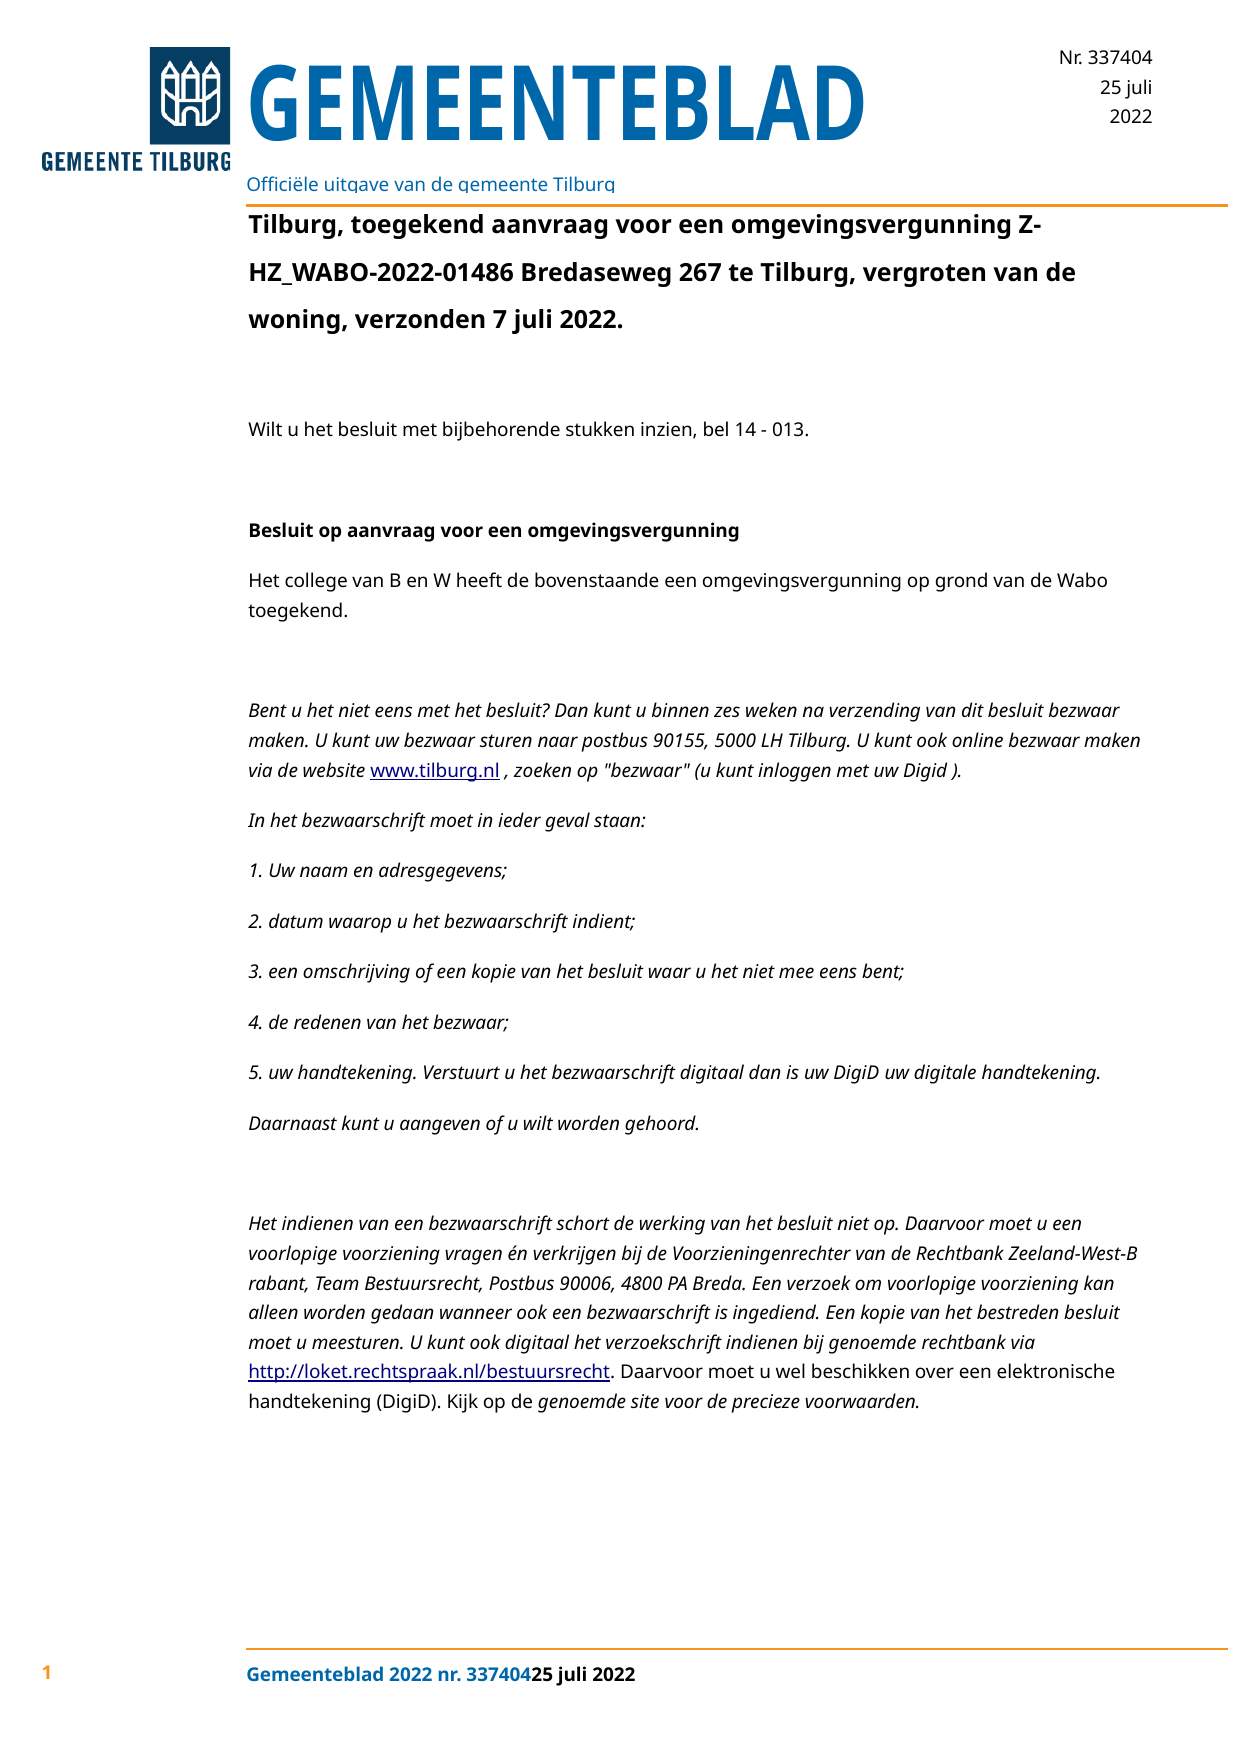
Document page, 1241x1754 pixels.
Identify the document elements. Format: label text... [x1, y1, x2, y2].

text Wilt u het besluit met bijbehorende stukken inzien, bel 14 - 013. [248, 416, 1152, 442]
text 4. de redenen van het bezwaar; [248, 1009, 1152, 1034]
text Daarnaast kunt u aangeven of u wilt worden gehoord. [248, 1110, 1152, 1135]
text Besluit op aanvraag voor een omgevingsvergunning [248, 517, 1152, 542]
text 3. een omschrijving of een kopie van het besluit waar u het niet mee eens bent; [248, 958, 1152, 984]
text In het bezwaarschrift moet in ieder geval staan: [248, 807, 1152, 833]
text Bent u het niet eens met het besluit? Dan kunt u binnen zes weken na verzending van dit besluit bezwaar maken. U kunt uw bezwaar sturen naar postbus 90155, 5000 LH Tilburg. U kunt ook online bezwaar maken via de website www.tilburg.nl , zoeken op "bezwaar" (u kunt inloggen met uw Digid ). [248, 698, 1152, 782]
text Het indienen van een bezwaarschrift schort de werking van het besluit niet op. Daarvoor moet u een voorlopige voorziening vragen én verkrijgen bij de Voorzieningenrechter van de Rechtbank Zeeland-West-B rabant, Team Bestuursrecht, Postbus 90006, 4800 PA Breda. Een verzoek om voorlopige voorziening kan alleen worden gedaan wanneer ook een bezwaarschrift is ingediend. Een kopie van het bestreden besluit moet u meesturen. U kunt ook digitaal het verzoekschrift indienen bij genoemde rechtbank via http://loket.rechtspraak.nl/bestuursrecht. Daarvoor moet u wel beschikken over een elektronische handtekening (DigiD). Kijk op de genoemde site voor de precieze voorwaarden. [248, 1211, 1152, 1414]
text Tilburg, toegekend aanvraag voor een omgevingsvergunning Z-HZ_WABO-2022-01486 Bredaseweg 267 te Tilburg, vergroten van de woning, verzonden 7 juli 2022. [248, 207, 1152, 336]
text 5. uw handtekening. Verstuurt u het bezwaarschrift digitaal dan is uw DigiD uw digitale handtekening. [248, 1059, 1152, 1085]
text Het college van B en W heeft de bovenstaande een omgevingsvergunning op grond van de Wabo toegekend. [248, 567, 1152, 622]
picture [41, 47, 231, 172]
text 2. datum waarop u het bezwaarschrift indient; [248, 908, 1152, 934]
text 1. Uw naam en adresgegevens; [248, 858, 1152, 883]
